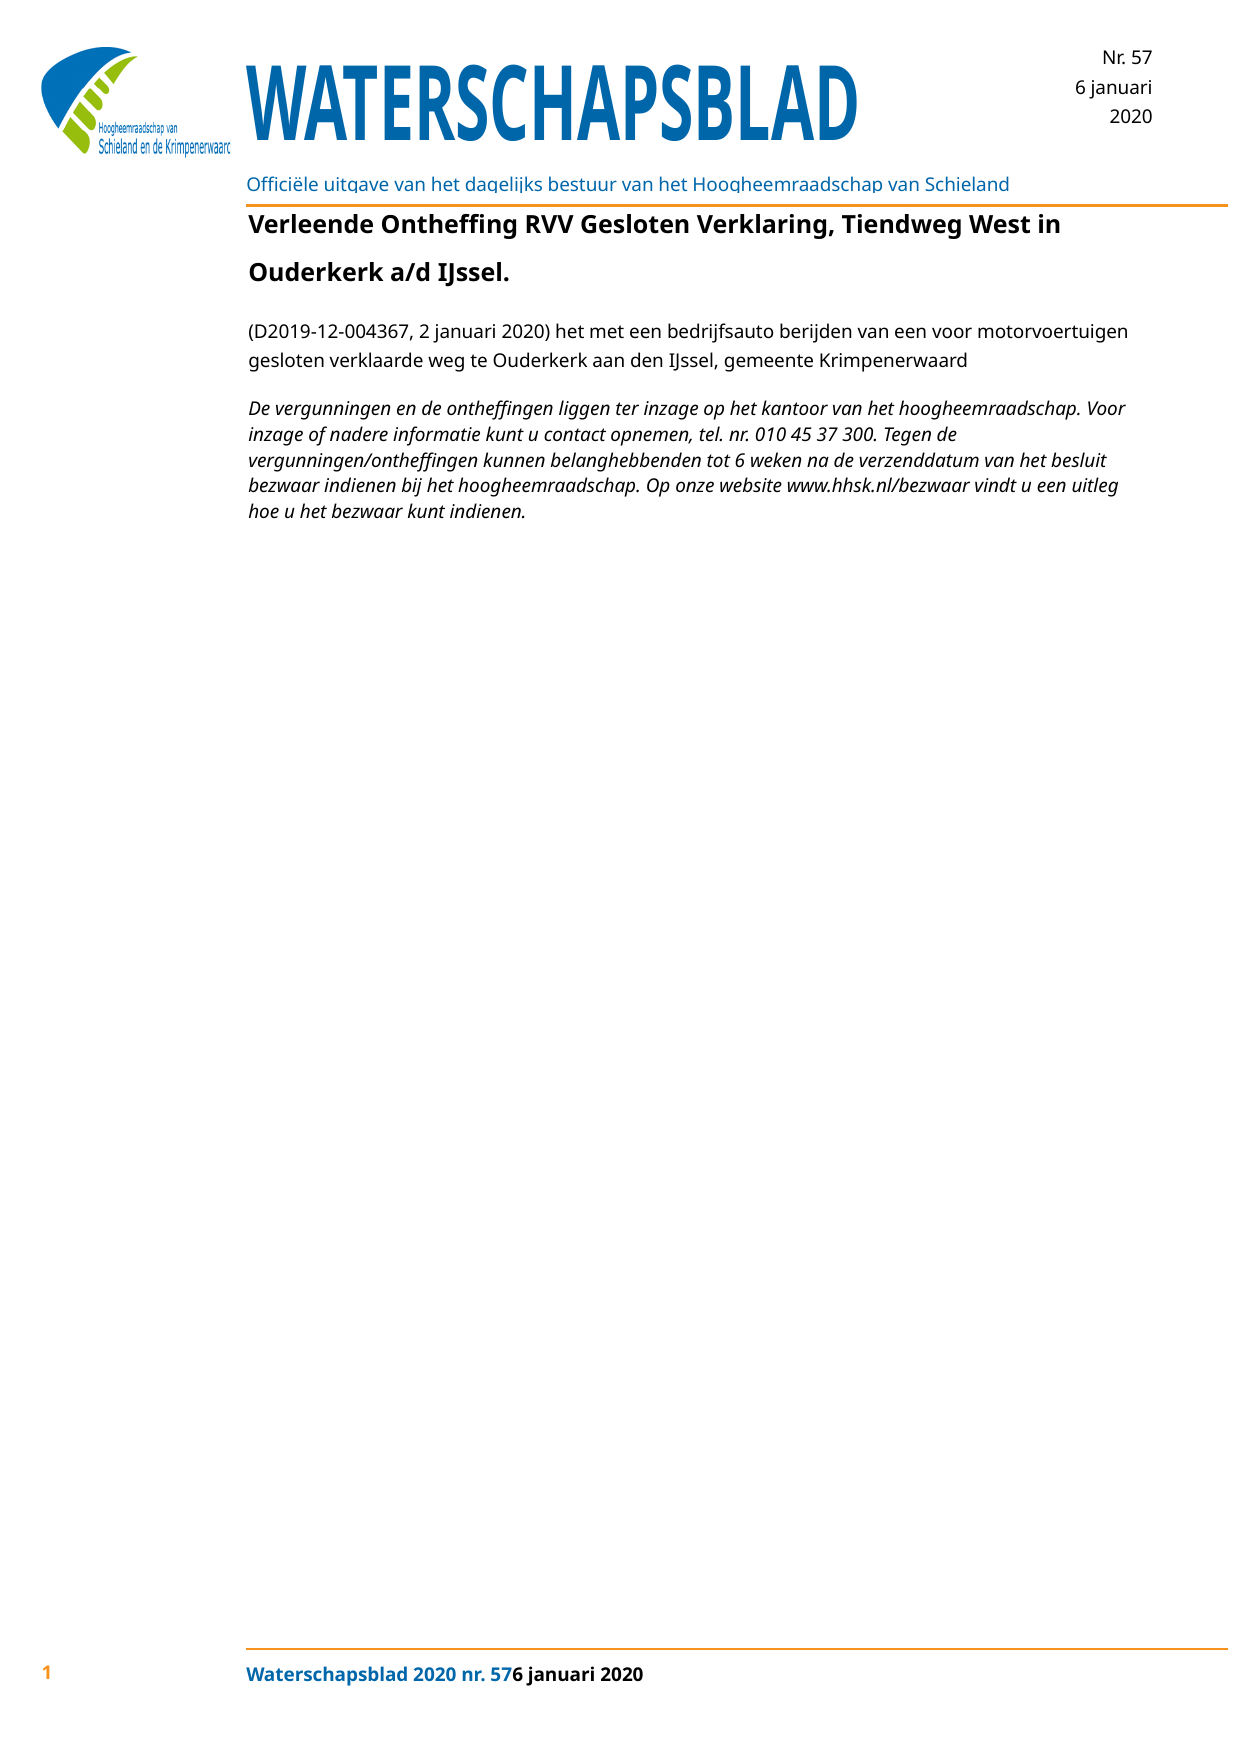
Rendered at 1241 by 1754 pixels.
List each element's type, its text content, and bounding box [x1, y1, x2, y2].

text De vergunningen en de ontheffingen liggen ter inzage op het kantoor van het hoogheemraadschap. Voor inzage of nadere informatie kunt u contact opnemen, tel. nr. 010 45 37 300. Tegen de vergunningen/ontheffingen kunnen belanghebbenden tot 6 weken na de verzenddatum van het besluit bezwaar indienen bij het hoogheemraadschap. Op onze website www.hhsk.nl/bezwaar vindt u een uitleg hoe u het bezwaar kunt indienen. [248, 395, 1152, 524]
picture [41, 47, 231, 172]
text (D2019-12-004367, 2 januari 2020) het met een bedrijfsauto berijden van een voor motorvoertuigen gesloten verklaarde weg te Ouderkerk aan den IJssel, gemeente Krimpenerwaard [248, 318, 1152, 373]
text Verleende Ontheffing RVV Gesloten Verklaring, Tiendweg West in Ouderkerk a/d IJssel. [248, 207, 1152, 288]
